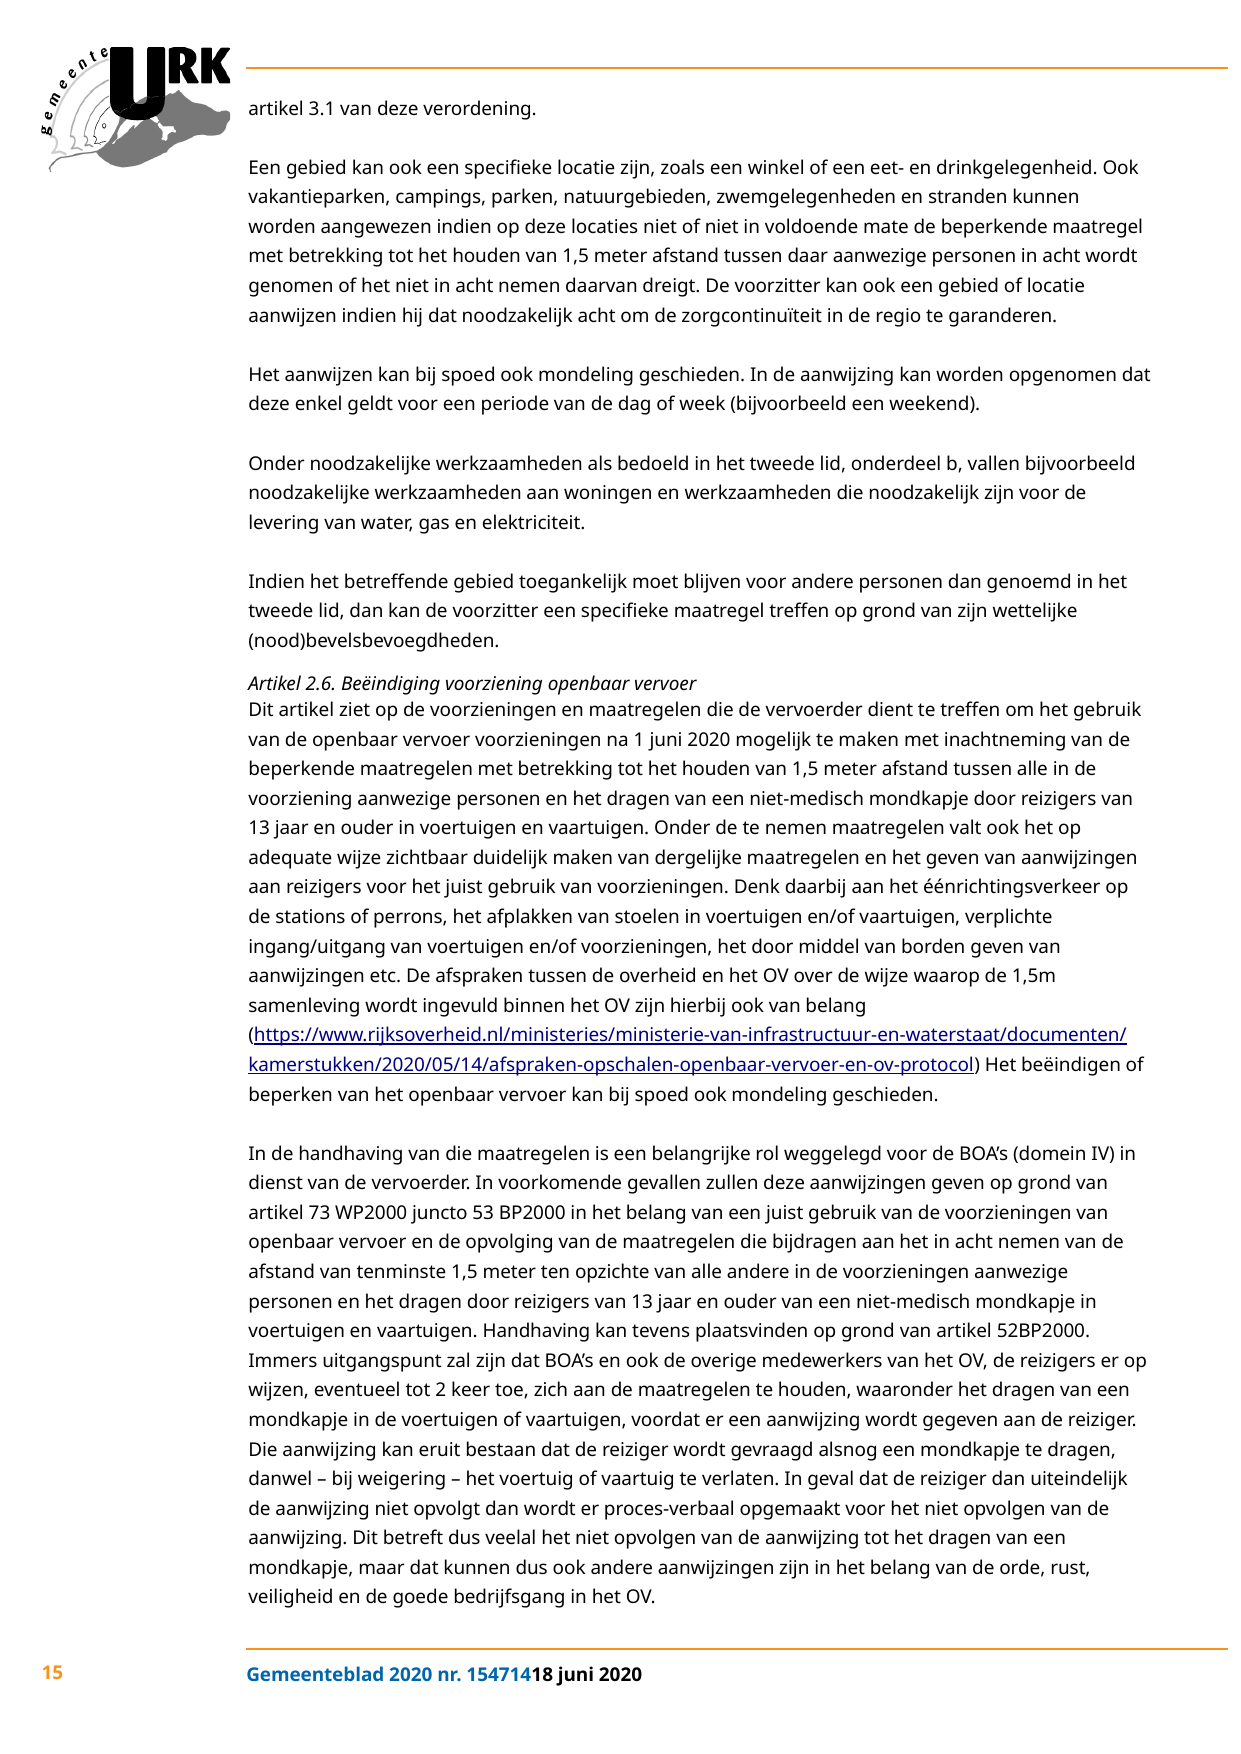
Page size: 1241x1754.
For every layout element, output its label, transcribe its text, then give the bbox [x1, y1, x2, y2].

text Een gebied kan ook een specifieke locatie zijn, zoals een winkel of een eet- en drinkgelegenheid. Ook vakantieparken, campings, parken, natuurgebieden, zwemgelegenheden en stranden kunnen worden aangewezen indien op deze locaties niet of niet in voldoende mate de beperkende maatregel met betrekking tot het houden van 1,5 meter afstand tussen daar aanwezige personen in acht wordt genomen of het niet in acht nemen daarvan dreigt. De voorzitter kan ook een gebied of locatie aanwijzen indien hij dat noodzakelijk acht om de zorgcontinuïteit in de regio te garanderen. [248, 154, 1152, 328]
picture [41, 47, 231, 172]
text Dit artikel ziet op de voorzieningen en maatregelen die de vervoerder dient te treffen om het gebruik van de openbaar vervoer voorzieningen na 1 juni 2020 mogelijk te maken met inachtneming van de beperkende maatregelen met betrekking tot het houden van 1,5 meter afstand tussen alle in de voorziening aanwezige personen en het dragen van een niet-medisch mondkapje door reizigers van 13 jaar en ouder in voertuigen en vaartuigen. Onder de te nemen maatregelen valt ook het op adequate wijze zichtbaar duidelijk maken van dergelijke maatregelen en het geven van aanwijzingen aan reizigers voor het juist gebruik van voorzieningen. Denk daarbij aan het éénrichtingsverkeer op de stations of perrons, het afplakken van stoelen in voertuigen en/of vaartuigen, verplichte ingang/uitgang van voertuigen en/of voorzieningen, het door middel van borden geven van aanwijzingen etc. De afspraken tussen de overheid en het OV over de wijze waarop de 1,5m samenleving wordt ingevuld binnen het OV zijn hierbij ook van belang (https://www.rijksoverheid.nl/ministeries/ministerie-van-infrastructuur-en-waterstaat/documenten/kamerstukken/2020/05/14/afspraken-opschalen-openbaar-vervoer-en-ov-protocol) Het beëindigen of beperken van het openbaar vervoer kan bij spoed ook mondeling geschieden. [248, 696, 1152, 1106]
text Immers uitgangspunt zal zijn dat BOA’s en ook de overige medewerkers van het OV, de reizigers er op wijzen, eventueel tot 2 keer toe, zich aan de maatregelen te houden, waaronder het dragen van een mondkapje in de voertuigen of vaartuigen, voordat er een aanwijzing wordt gegeven aan de reiziger. Die aanwijzing kan eruit bestaan dat de reiziger wordt gevraagd alsnog een mondkapje te dragen, danwel – bij weigering – het voertuig of vaartuig te verlaten. In geval dat de reiziger dan uiteindelijk de aanwijzing niet opvolgt dan wordt er proces-verbaal opgemaakt voor het niet opvolgen van de aanwijzing. Dit betreft dus veelal het niet opvolgen van de aanwijzing tot het dragen van een mondkapje, maar dat kunnen dus ook andere aanwijzingen zijn in het belang van de orde, rust, veiligheid en de goede bedrijfsgang in het OV. [248, 1347, 1152, 1609]
text In de handhaving van die maatregelen is een belangrijke rol weggelegd voor de BOA’s (domein IV) in dienst van de vervoerder. In voorkomende gevallen zullen deze aanwijzingen geven op grond van artikel 73 WP2000 juncto 53 BP2000 in het belang van een juist gebruik van de voorzieningen van openbaar vervoer en de opvolging van de maatregelen die bijdragen aan het in acht nemen van de afstand van tenminste 1,5 meter ten opzichte van alle andere in de voorzieningen aanwezige personen en het dragen door reizigers van 13 jaar en ouder van een niet-medisch mondkapje in voertuigen en vaartuigen. Handhaving kan tevens plaatsvinden op grond van artikel 52BP2000. [248, 1140, 1152, 1343]
text Artikel 2.6. Beëindiging voorziening openbaar vervoer [248, 670, 1152, 696]
text Onder noodzakelijke werkzaamheden als bedoeld in het tweede lid, onderdeel b, vallen bijvoorbeeld noodzakelijke werkzaamheden aan woningen en werkzaamheden die noodzakelijk zijn voor de levering van water, gas en elektriciteit. [248, 450, 1152, 535]
text Indien het betreffende gebied toegankelijk moet blijven voor andere personen dan genoemd in het tweede lid, dan kan de voorzitter een specifieke maatregel treffen op grond van zijn wettelijke (nood)bevelsbevoegdheden. [248, 568, 1152, 653]
text artikel 3.1 van deze verordening. [248, 95, 1152, 121]
text Het aanwijzen kan bij spoed ook mondeling geschieden. In de aanwijzing kan worden opgenomen dat deze enkel geldt voor een periode van de dag of week (bijvoorbeeld een weekend). [248, 361, 1152, 416]
